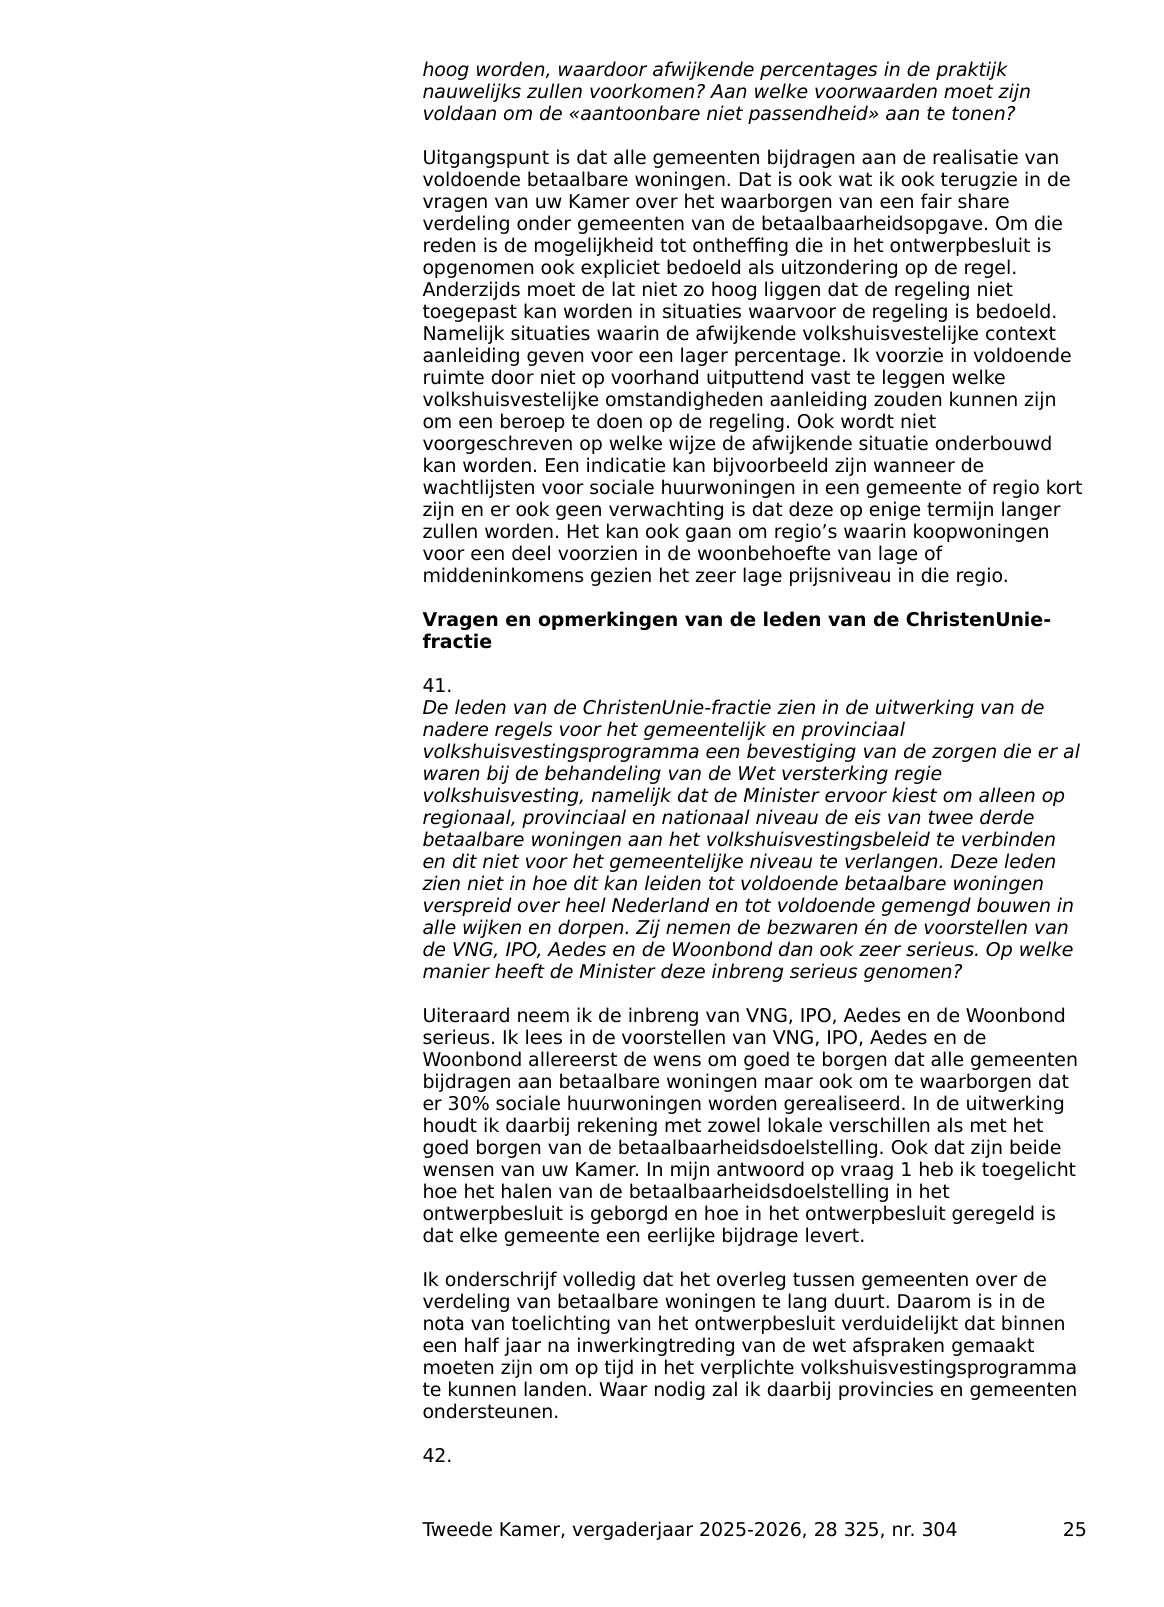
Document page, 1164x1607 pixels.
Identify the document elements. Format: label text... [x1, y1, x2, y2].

text 42. [422, 1445, 1087, 1467]
text Ik onderschrijf volledig dat het overleg tussen gemeenten over de verdeling van betaalbare woningen te lang duurt. Daarom is in de nota van toelichting van het ontwerpbesluit verduidelijkt dat binnen een half jaar na inwerkingtreding van de wet afspraken gemaakt moeten zijn om op tijd in het verplichte volkshuisvestingsprogramma te kunnen landen. Waar nodig zal ik daarbij provincies en gemeenten ondersteunen. [422, 1269, 1087, 1423]
subtitle Vragen en opmerkingen van de leden van de ChristenUnie-fractie [422, 609, 1087, 653]
text hoog worden, waardoor afwijkende percentages in de praktijk nauwelijks zullen voorkomen? Aan welke voorwaarden moet zijn voldaan om de «aantoonbare niet passendheid» aan te tonen? [422, 59, 1087, 125]
text De leden van de ChristenUnie-fractie zien in de uitwerking van de nadere regels voor het gemeentelijk en provinciaal volkshuisvestingsprogramma een bevestiging van de zorgen die er al waren bij de behandeling van de Wet versterking regie volkshuisvesting, namelijk dat de Minister ervoor kiest om alleen op regionaal, provinciaal en nationaal niveau de eis van twee derde betaalbare woningen aan het volkshuisvestingsbeleid te verbinden en dit niet voor het gemeentelijke niveau te verlangen. Deze leden zien niet in hoe dit kan leiden tot voldoende betaalbare woningen verspreid over heel Nederland en tot voldoende gemengd bouwen in alle wijken en dorpen. Zij nemen de bezwaren én de voorstellen van de VNG, IPO, Aedes en de Woonbond dan ook zeer serieus. Op welke manier heeft de Minister deze inbreng serieus genomen? [422, 697, 1087, 983]
text Uitgangspunt is dat alle gemeenten bijdragen aan de realisatie van voldoende betaalbare woningen. Dat is ook wat ik ook terugzie in de vragen van uw Kamer over het waarborgen van een fair share verdeling onder gemeenten van de betaalbaarheidsopgave. Om die reden is de mogelijkheid tot ontheffing die in het ontwerpbesluit is opgenomen ook expliciet bedoeld als uitzondering op de regel. Anderzijds moet de lat niet zo hoog liggen dat de regeling niet toegepast kan worden in situaties waarvoor de regeling is bedoeld. Namelijk situaties waarin de afwijkende volkshuisvestelijke context aanleiding geven voor een lager percentage. Ik voorzie in voldoende ruimte door niet op voorhand uitputtend vast te leggen welke volkshuisvestelijke omstandigheden aanleiding zouden kunnen zijn om een beroep te doen op de regeling. Ook wordt niet voorgeschreven op welke wijze de afwijkende situatie onderbouwd kan worden. Een indicatie kan bijvoorbeeld zijn wanneer de wachtlijsten voor sociale huurwoningen in een gemeente of regio kort zijn en er ook geen verwachting is dat deze op enige termijn langer zullen worden. Het kan ook gaan om regio’s waarin koopwoningen voor een deel voorzien in de woonbehoefte van lage of middeninkomens gezien het zeer lage prijsniveau in die regio. [422, 147, 1087, 587]
text 41. [422, 675, 1087, 697]
text Uiteraard neem ik de inbreng van VNG, IPO, Aedes en de Woonbond serieus. Ik lees in de voorstellen van VNG, IPO, Aedes en de Woonbond allereerst de wens om goed te borgen dat alle gemeenten bijdragen aan betaalbare woningen maar ook om te waarborgen dat er 30% sociale huurwoningen worden gerealiseerd. In de uitwerking houdt ik daarbij rekening met zowel lokale verschillen als met het goed borgen van de betaalbaarheidsdoelstelling. Ook dat zijn beide wensen van uw Kamer. In mijn antwoord op vraag 1 heb ik toegelicht hoe het halen van de betaalbaarheidsdoelstelling in het ontwerpbesluit is geborgd en hoe in het ontwerpbesluit geregeld is dat elke gemeente een eerlijke bijdrage levert. [422, 1005, 1087, 1247]
